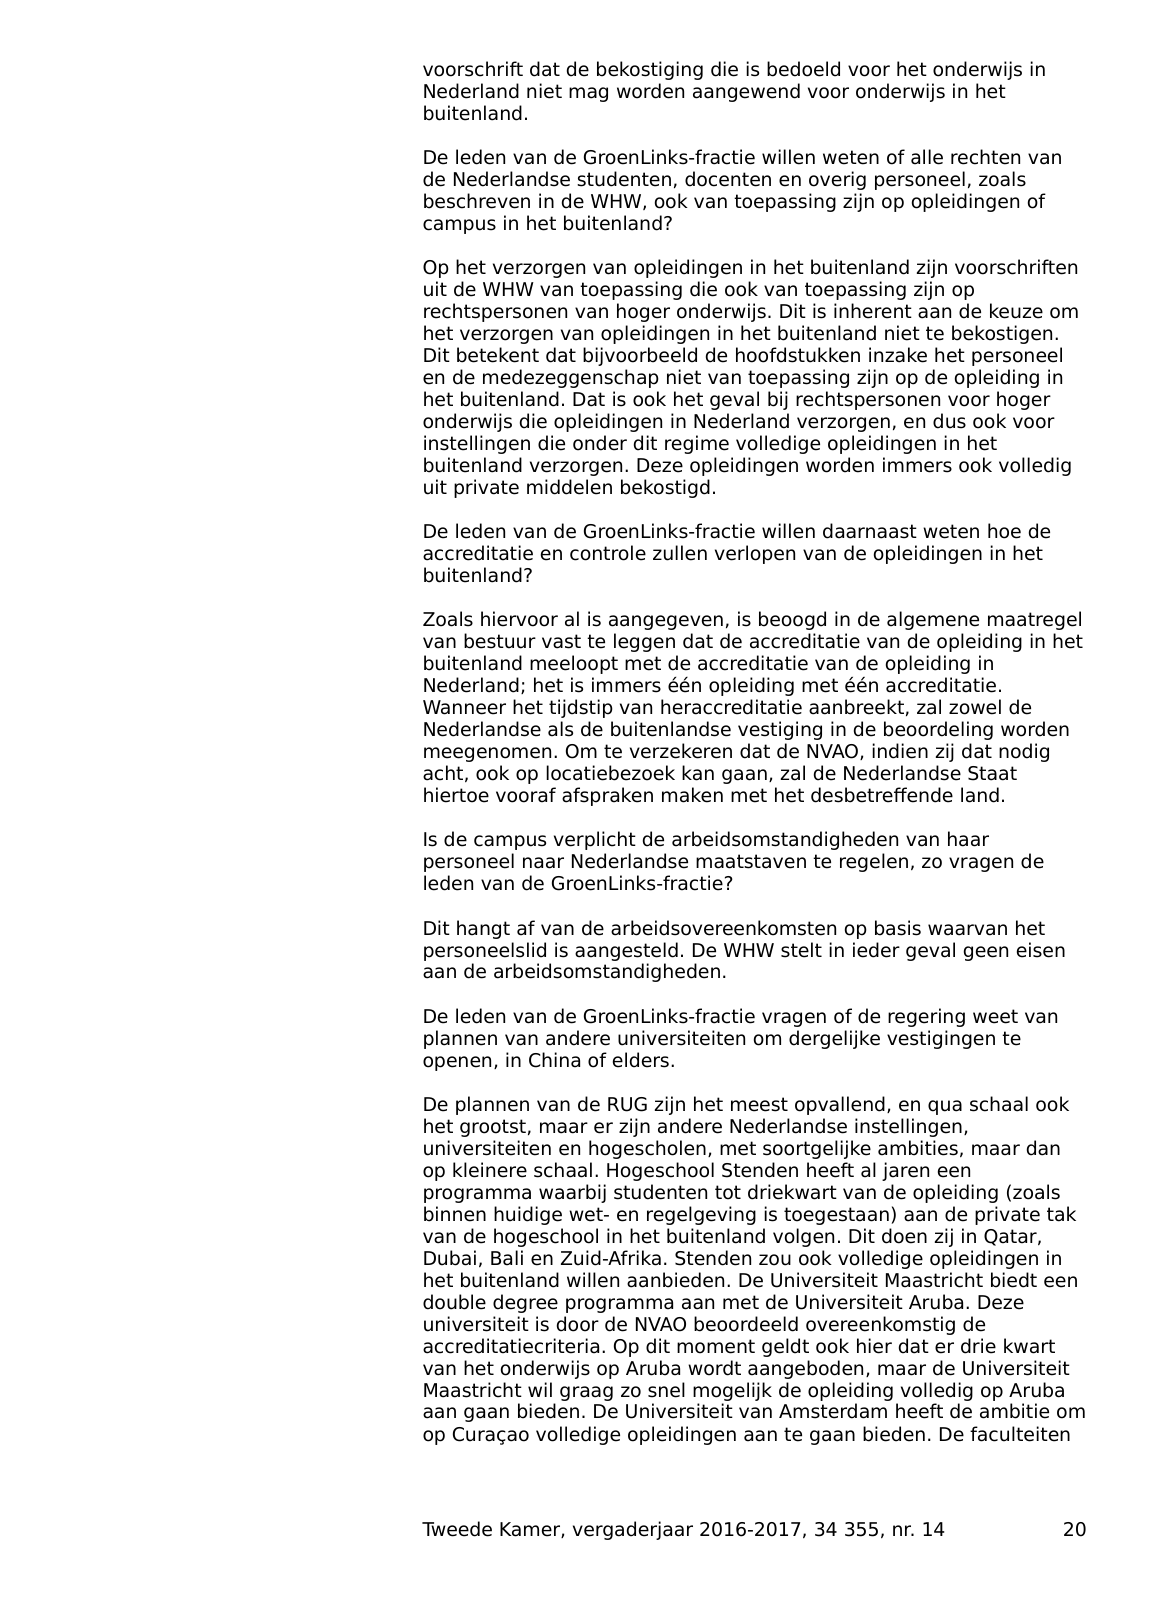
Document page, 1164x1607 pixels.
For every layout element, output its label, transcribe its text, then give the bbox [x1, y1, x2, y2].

text Is de campus verplicht de arbeidsomstandigheden van haar personeel naar Nederlandse maatstaven te regelen, zo vragen de leden van de GroenLinks-fractie? [422, 829, 1087, 895]
text Dit hangt af van de arbeidsovereenkomsten op basis waarvan het personeelslid is aangesteld. De WHW stelt in ieder geval geen eisen aan de arbeidsomstandigheden. [422, 917, 1087, 983]
text Zoals hiervoor al is aangegeven, is beoogd in de algemene maatregel van bestuur vast te leggen dat de accreditatie van de opleiding in het buitenland meeloopt met de accreditatie van de opleiding in Nederland; het is immers één opleiding met één accreditatie. Wanneer het tijdstip van heraccreditatie aanbreekt, zal zowel de Nederlandse als de buitenlandse vestiging in de beoordeling worden meegenomen. Om te verzekeren dat de NVAO, indien zij dat nodig acht, ook op locatiebezoek kan gaan, zal de Nederlandse Staat hiertoe vooraf afspraken maken met het desbetreffende land. [422, 609, 1087, 807]
text De leden van de GroenLinks-fractie willen weten of alle rechten van de Nederlandse studenten, docenten en overig personeel, zoals beschreven in de WHW, ook van toepassing zijn op opleidingen of campus in het buitenland? [422, 147, 1087, 235]
text Op het verzorgen van opleidingen in het buitenland zijn voorschriften uit de WHW van toepassing die ook van toepassing zijn op rechtspersonen van hoger onderwijs. Dit is inherent aan de keuze om het verzorgen van opleidingen in het buitenland niet te bekostigen. Dit betekent dat bijvoorbeeld de hoofdstukken inzake het personeel en de medezeggenschap niet van toepassing zijn op de opleiding in het buitenland. Dat is ook het geval bij rechtspersonen voor hoger onderwijs die opleidingen in Nederland verzorgen, en dus ook voor instellingen die onder dit regime volledige opleidingen in het buitenland verzorgen. Deze opleidingen worden immers ook volledig uit private middelen bekostigd. [422, 257, 1087, 499]
text De leden van de GroenLinks-fractie vragen of de regering weet van plannen van andere universiteiten om dergelijke vestigingen te openen, in China of elders. [422, 1006, 1087, 1072]
text voorschrift dat de bekostiging die is bedoeld voor het onderwijs in Nederland niet mag worden aangewend voor onderwijs in het buitenland. [422, 59, 1087, 125]
text De plannen van de RUG zijn het meest opvallend, en qua schaal ook het grootst, maar er zijn andere Nederlandse instellingen, universiteiten en hogescholen, met soortgelijke ambities, maar dan op kleinere schaal. Hogeschool Stenden heeft al jaren een programma waarbij studenten tot driekwart van de opleiding (zoals binnen huidige wet- en regelgeving is toegestaan) aan de private tak van de hogeschool in het buitenland volgen. Dit doen zij in Qatar, Dubai, Bali en Zuid-Afrika. Stenden zou ook volledige opleidingen in het buitenland willen aanbieden. De Universiteit Maastricht biedt een double degree programma aan met de Universiteit Aruba. Deze universiteit is door de NVAO beoordeeld overeenkomstig de accreditatiecriteria. Op dit moment geldt ook hier dat er drie kwart van het onderwijs op Aruba wordt aangeboden, maar de Universiteit Maastricht wil graag zo snel mogelijk de opleiding volledig op Aruba aan gaan bieden. De Universiteit van Amsterdam heeft de ambitie om op Curaçao volledige opleidingen aan te gaan bieden. De faculteiten [422, 1094, 1087, 1445]
text De leden van de GroenLinks-fractie willen daarnaast weten hoe de accreditatie en controle zullen verlopen van de opleidingen in het buitenland? [422, 521, 1087, 587]
